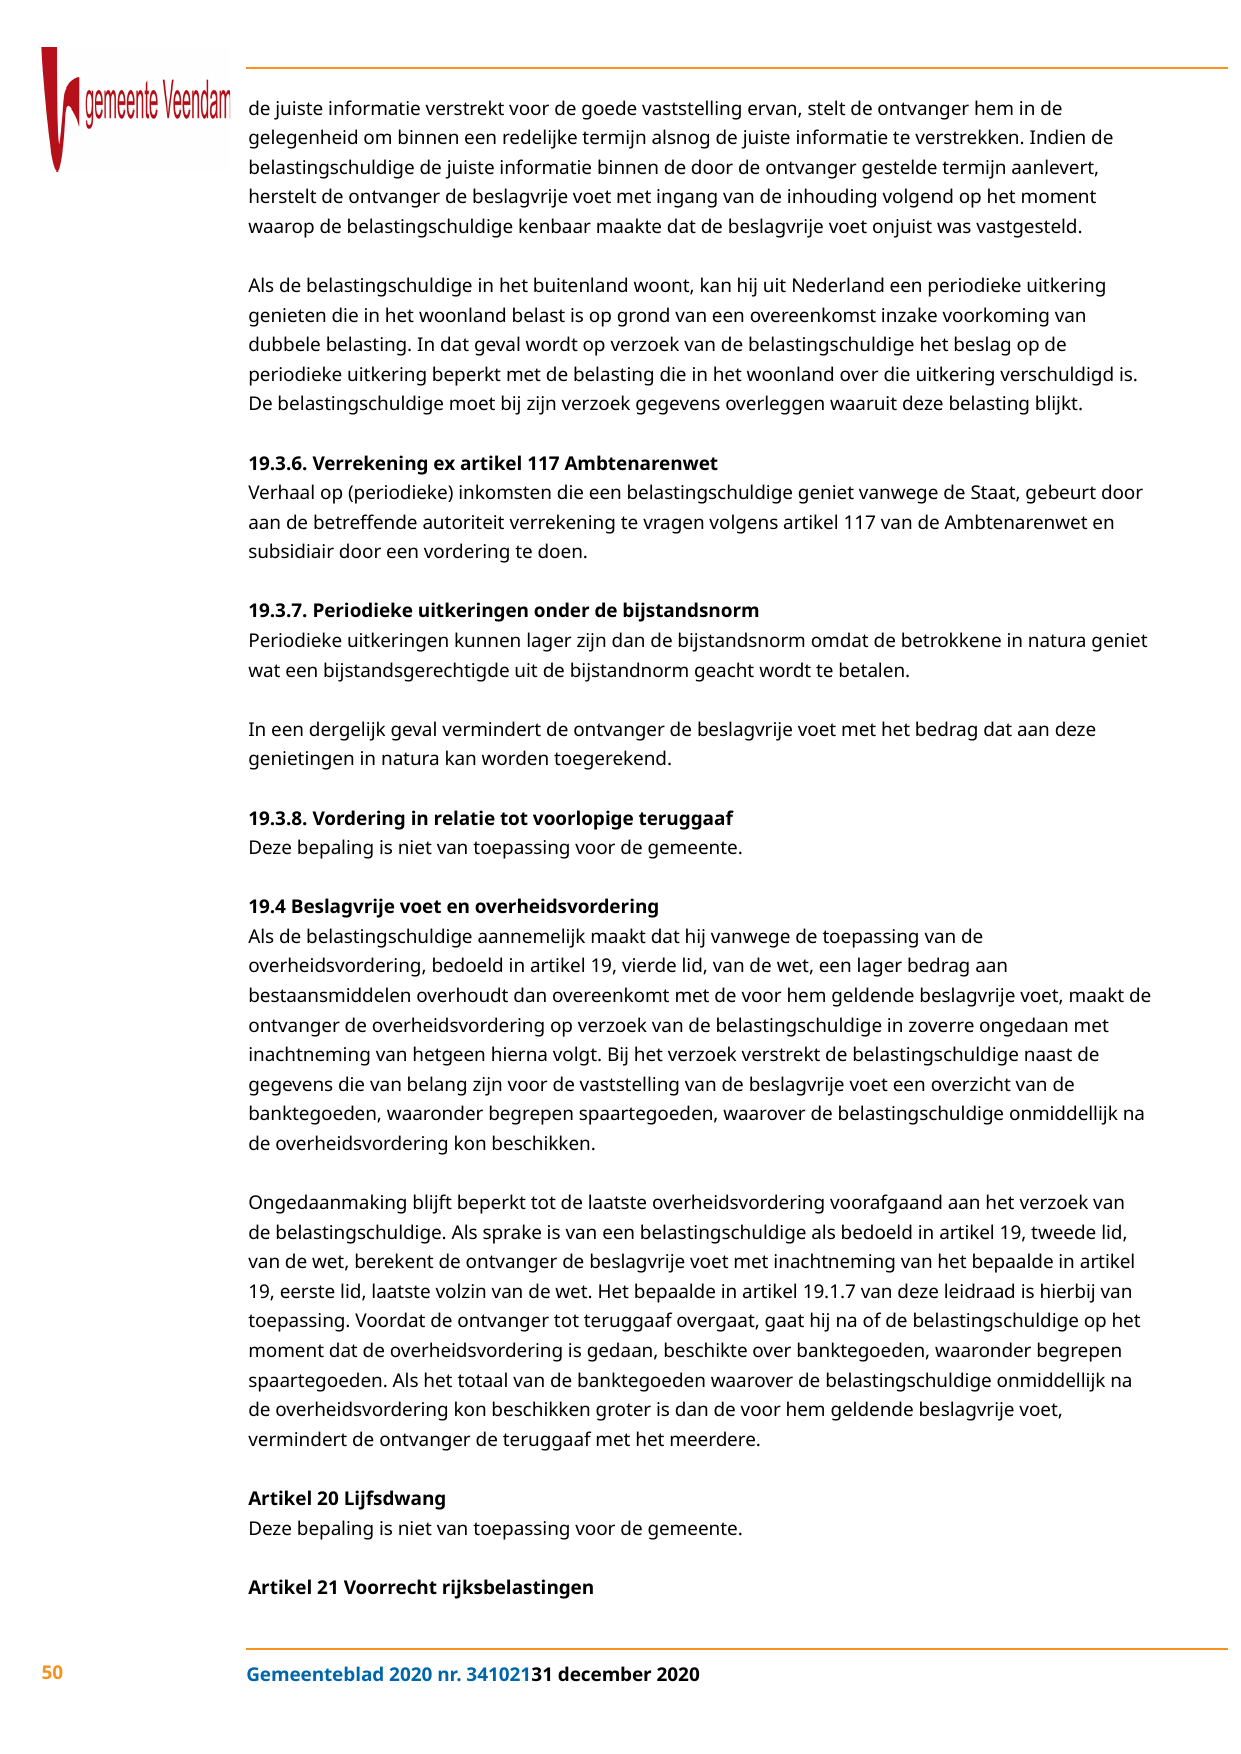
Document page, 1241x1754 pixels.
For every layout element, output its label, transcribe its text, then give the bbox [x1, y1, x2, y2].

text 19.4 Beslagvrije voet en overheidsvordering [248, 893, 1152, 919]
text Als de belastingschuldige in het buitenland woont, kan hij uit Nederland een periodieke uitkering genieten die in het woonland belast is op grond van een overeenkomst inzake voorkoming van dubbele belasting. In dat geval wordt op verzoek van de belastingschuldige het beslag op de periodieke uitkering beperkt met de belasting die in het woonland over die uitkering verschuldigd is. De belastingschuldige moet bij zijn verzoek gegevens overleggen waaruit deze belasting blijkt. [248, 272, 1152, 416]
text 19.3.7. Periodieke uitkeringen onder de bijstandsnorm [248, 598, 1152, 623]
text de juiste informatie verstrekt voor de goede vaststelling ervan, stelt de ontvanger hem in de gelegenheid om binnen een redelijke termijn alsnog de juiste informatie te verstrekken. Indien de belastingschuldige de juiste informatie binnen de door de ontvanger gestelde termijn aanlevert, herstelt de ontvanger de beslagvrije voet met ingang van de inhouding volgend op het moment waarop de belastingschuldige kenbaar maakte dat de beslagvrije voet onjuist was vastgesteld. [248, 95, 1152, 239]
text Artikel 20 Lijfsdwang [248, 1485, 1152, 1511]
text Ongedaanmaking blijft beperkt tot de laatste overheidsvordering voorafgaand aan het verzoek van de belastingschuldige. Als sprake is van een belastingschuldige als bedoeld in artikel 19, tweede lid, van de wet, berekent de ontvanger de beslagvrije voet met inachtneming van het bepaalde in artikel 19, eerste lid, laatste volzin van de wet. Het bepaalde in artikel 19.1.7 van deze leidraad is hierbij van toepassing. Voordat de ontvanger tot teruggaaf overgaat, gaat hij na of de belastingschuldige op het moment dat de overheidsvordering is gedaan, beschikte over banktegoeden, waaronder begrepen spaartegoeden. Als het totaal van de banktegoeden waarover de belastingschuldige onmiddellijk na de overheidsvordering kon beschikken groter is dan de voor hem geldende beslagvrije voet, vermindert de ontvanger de teruggaaf met het meerdere. [248, 1189, 1152, 1452]
text Artikel 21 Voorrecht rijksbelastingen [248, 1574, 1152, 1600]
text Verhaal op (periodieke) inkomsten die een belastingschuldige geniet vanwege de Staat, gebeurt door aan de betreffende autoriteit verrekening te vragen volgens artikel 117 van de Ambtenarenwet en subsidiair door een vordering te doen. [248, 479, 1152, 564]
text In een dergelijk geval vermindert de ontvanger de beslagvrije voet met het bedrag dat aan deze genietingen in natura kan worden toegerekend. [248, 716, 1152, 771]
text Als de belastingschuldige aannemelijk maakt dat hij vanwege de toepassing van de overheidsvordering, bedoeld in artikel 19, vierde lid, van de wet, een lager bedrag aan bestaansmiddelen overhoudt dan overeenkomt met de voor hem geldende beslagvrije voet, maakt de ontvanger de overheidsvordering op verzoek van de belastingschuldige in zoverre ongedaan met inachtneming van hetgeen hierna volgt. Bij het verzoek verstrekt de belastingschuldige naast de gegevens die van belang zijn voor de vaststelling van de beslagvrije voet een overzicht van de banktegoeden, waaronder begrepen spaartegoeden, waarover de belastingschuldige onmiddellijk na de overheidsvordering kon beschikken. [248, 923, 1152, 1156]
text 19.3.6. Verrekening ex artikel 117 Ambtenarenwet [248, 450, 1152, 476]
text Deze bepaling is niet van toepassing voor de gemeente. [248, 834, 1152, 860]
text 19.3.8. Vordering in relatie tot voorlopige teruggaaf [248, 805, 1152, 831]
text Periodieke uitkeringen kunnen lager zijn dan de bijstandsnorm omdat de betrokkene in natura geniet wat een bijstandsgerechtigde uit de bijstandnorm geacht wordt te betalen. [248, 627, 1152, 683]
text Deze bepaling is niet van toepassing voor de gemeente. [248, 1515, 1152, 1541]
picture [41, 47, 231, 172]
